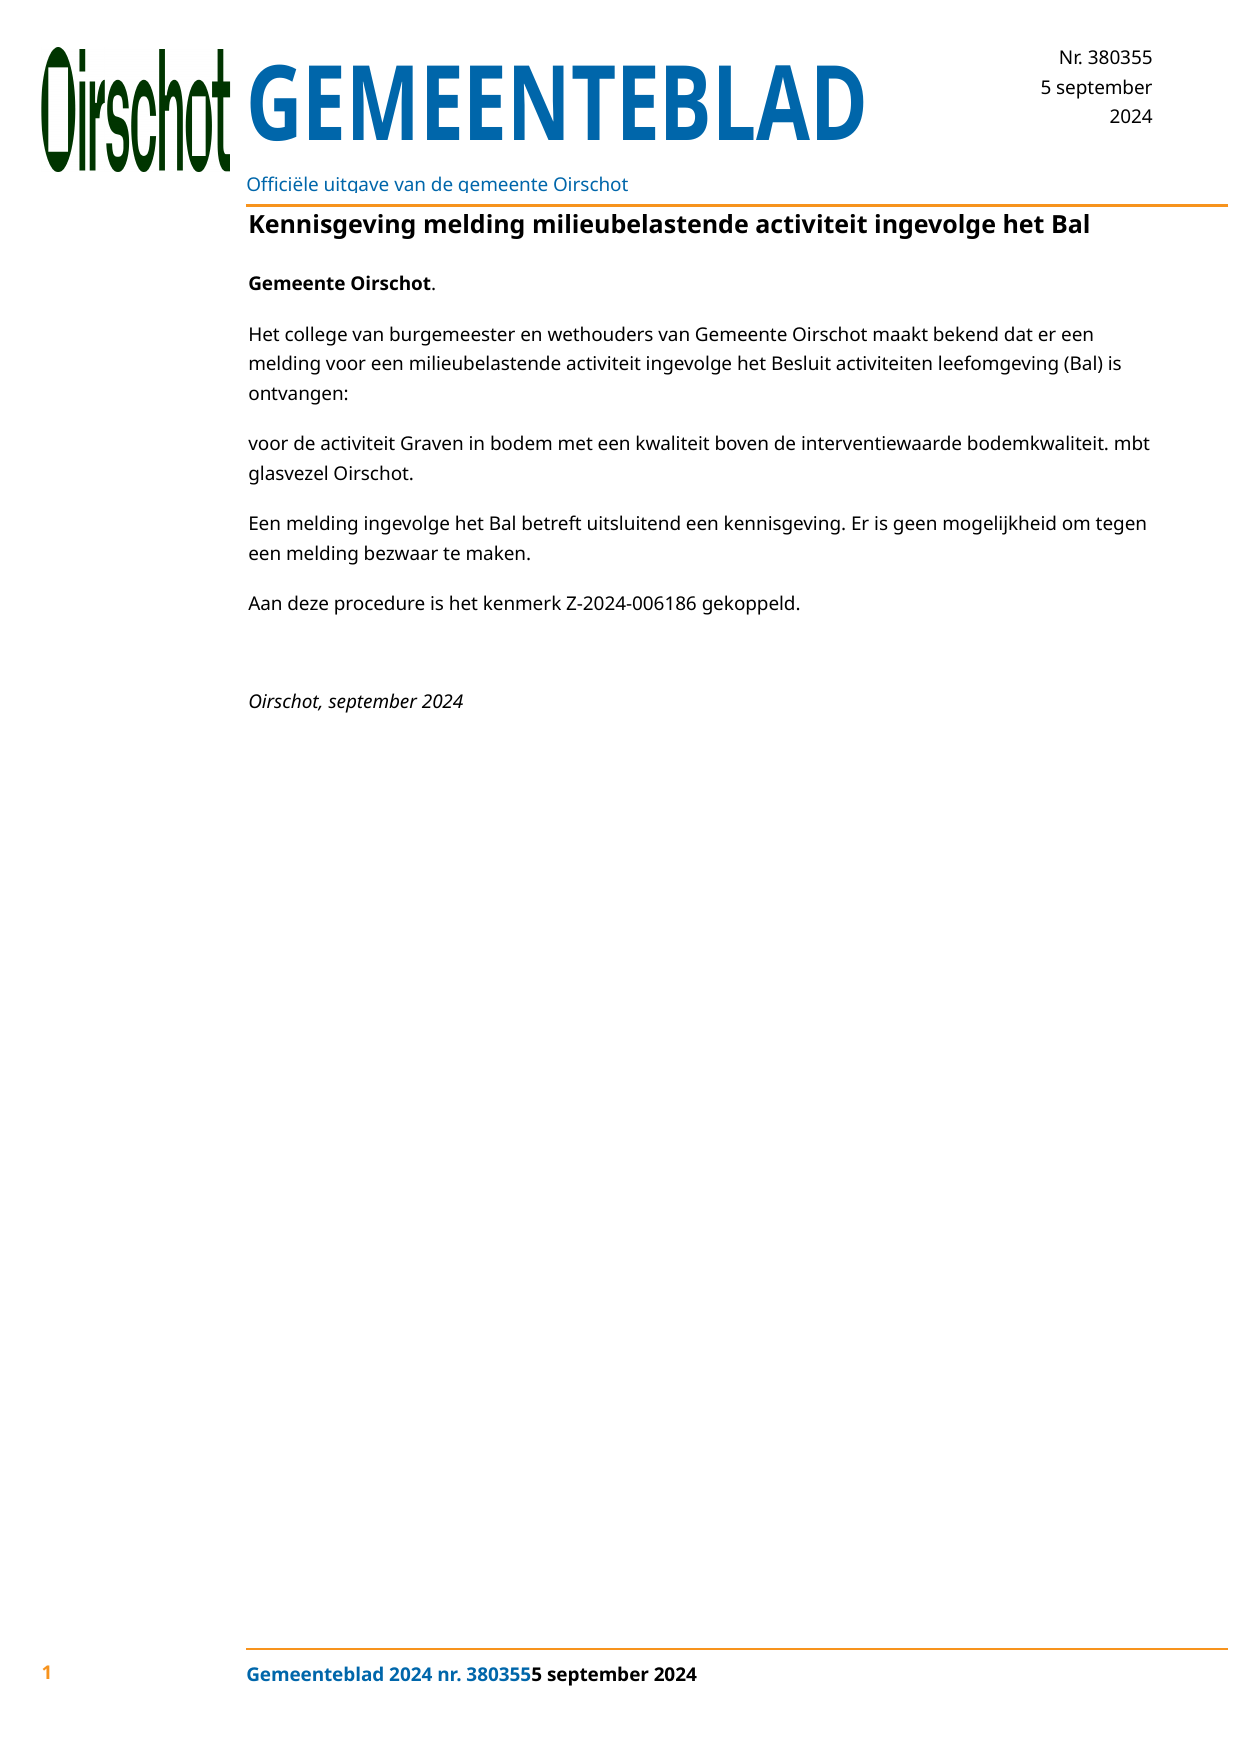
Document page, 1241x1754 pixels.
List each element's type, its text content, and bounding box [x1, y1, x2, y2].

text Gemeente Oirschot. [248, 270, 1152, 296]
text voor de activiteit Graven in bodem met een kwaliteit boven de interventiewaarde bodemkwaliteit. mbt glasvezel Oirschot. [248, 430, 1152, 486]
text Een melding ingevolge het Bal betreft uitsluitend een kennisgeving. Er is geen mogelijkheid om tegen een melding bezwaar te maken. [248, 510, 1152, 566]
text Kennisgeving melding milieubelastende activiteit ingevolge het Bal [248, 207, 1152, 241]
text Aan deze procedure is het kenmerk Z-2024-006186 gekoppeld. [248, 590, 1152, 616]
text Oirschot, september 2024 [248, 688, 1152, 714]
picture [41, 47, 231, 172]
text Het college van burgemeester en wethouders van Gemeente Oirschot maakt bekend dat er een melding voor een milieubelastende activiteit ingevolge het Besluit activiteiten leefomgeving (Bal) is ontvangen: [248, 321, 1152, 406]
